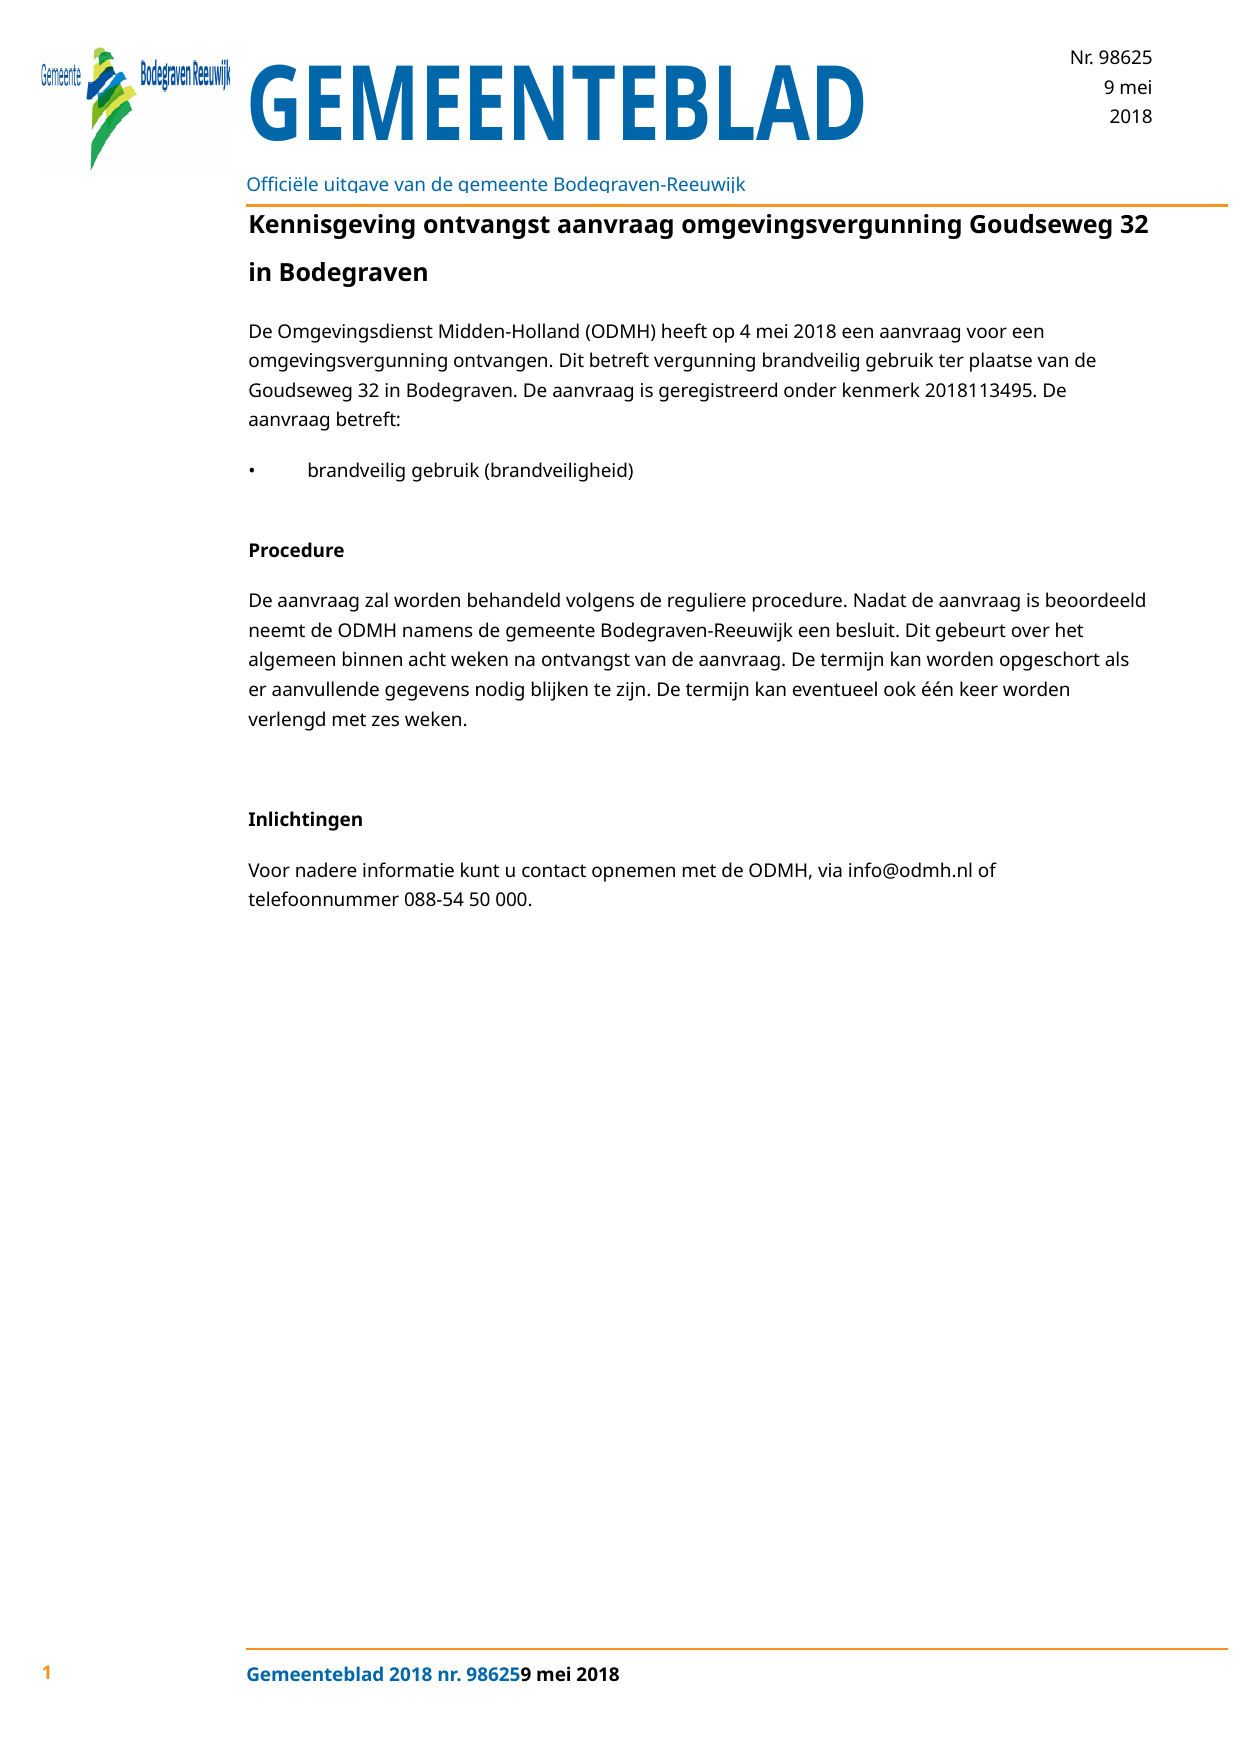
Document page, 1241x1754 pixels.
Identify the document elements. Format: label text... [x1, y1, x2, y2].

picture [41, 47, 231, 172]
text Kennisgeving ontvangst aanvraag omgevingsvergunning Goudseweg 32 in Bodegraven [248, 207, 1152, 288]
text De Omgevingsdienst Midden-Holland (ODMH) heeft op 4 mei 2018 een aanvraag voor een omgevingsvergunning ontvangen. Dit betreft vergunning brandveilig gebruik ter plaatse van de Goudseweg 32 in Bodegraven. De aanvraag is geregistreerd onder kenmerk 2018113495. De aanvraag betreft: [248, 318, 1152, 432]
list brandveilig gebruik (brandveiligheid) [248, 457, 1152, 483]
text Voor nadere informatie kunt u contact opnemen met de ODMH, via info@odmh.nl of telefoonnummer 088-54 50 000. [248, 857, 1152, 912]
text De aanvraag zal worden behandeld volgens de reguliere procedure. Nadat de aanvraag is beoordeeld neemt de ODMH namens de gemeente Bodegraven-Reeuwijk een besluit. Dit gebeurt over het algemeen binnen acht weken na ontvangst van de aanvraag. De termijn kan worden opgeschort als er aanvullende gegevens nodig blijken te zijn. De termijn kan eventueel ook één keer worden verlengd met zes weken. [248, 587, 1152, 732]
text Procedure [248, 537, 1152, 563]
text Inlichtingen [248, 807, 1152, 832]
